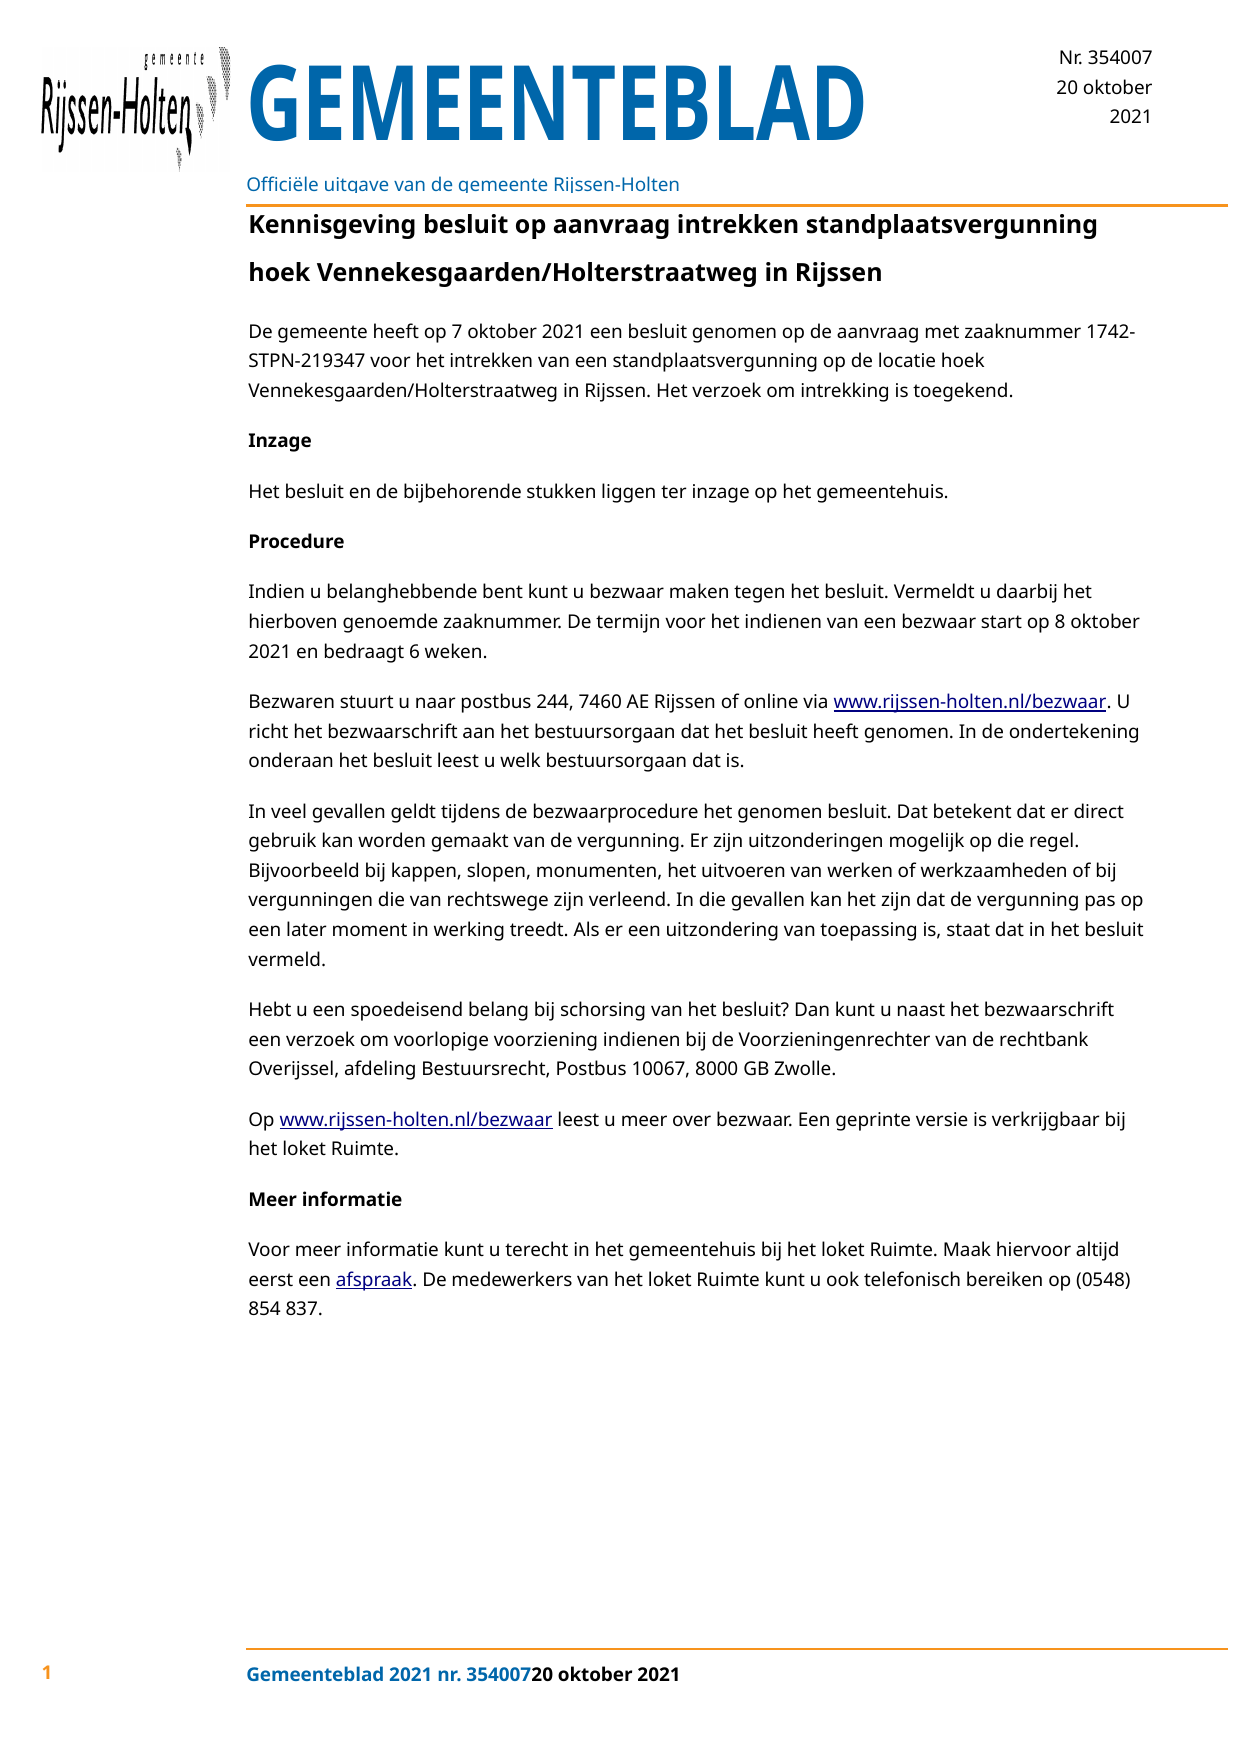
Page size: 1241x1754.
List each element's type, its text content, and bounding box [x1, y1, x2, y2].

text In veel gevallen geldt tijdens de bezwaarprocedure het genomen besluit. Dat betekent dat er direct gebruik kan worden gemaakt van de vergunning. Er zijn uitzonderingen mogelijk op die regel. Bijvoorbeeld bij kappen, slopen, monumenten, het uitvoeren van werken of werkzaamheden of bij vergunningen die van rechtswege zijn verleend. In die gevallen kan het zijn dat de vergunning pas op een later moment in werking treedt. Als er een uitzondering van toepassing is, staat dat in het besluit vermeld. [248, 798, 1152, 972]
text De gemeente heeft op 7 oktober 2021 een besluit genomen op de aanvraag met zaaknummer 1742-STPN-219347 voor het intrekken van een standplaatsvergunning op de locatie hoek Vennekesgaarden/Holterstraatweg in Rijssen. Het verzoek om intrekking is toegekend. [248, 318, 1152, 403]
text Het besluit en de bijbehorende stukken liggen ter inzage op het gemeentehuis. [248, 478, 1152, 504]
text Indien u belanghebbende bent kunt u bezwaar maken tegen het besluit. Vermeldt u daarbij het hierboven genoemde zaaknummer. De termijn voor het indienen van een bezwaar start op 8 oktober 2021 en bedraagt 6 weken. [248, 579, 1152, 664]
text Op www.rijssen-holten.nl/bezwaar leest u meer over bezwaar. Een geprinte versie is verkrijgbaar bij het loket Ruimte. [248, 1106, 1152, 1161]
text Kennisgeving besluit op aanvraag intrekken standplaatsvergunning hoek Vennekesgaarden/Holterstraatweg in Rijssen [248, 207, 1152, 288]
text Procedure [248, 528, 1152, 554]
text Meer informatie [248, 1186, 1152, 1212]
text Voor meer informatie kunt u terecht in het gemeentehuis bij het loket Ruimte. Maak hiervoor altijd eerst een afspraak. De medewerkers van het loket Ruimte kunt u ook telefonisch bereiken op (0548) 854 837. [248, 1236, 1152, 1321]
text Bezwaren stuurt u naar postbus 244, 7460 AE Rijssen of online via www.rijssen-holten.nl/bezwaar. U richt het bezwaarschrift aan het bestuursorgaan dat het besluit heeft genomen. In de ondertekening onderaan het besluit leest u welk bestuursorgaan dat is. [248, 688, 1152, 773]
text Hebt u een spoedeisend belang bij schorsing van het besluit? Dan kunt u naast het bezwaarschrift een verzoek om voorlopige voorziening indienen bij de Voorzieningenrechter van de rechtbank Overijssel, afdeling Bestuursrecht, Postbus 10067, 8000 GB Zwolle. [248, 996, 1152, 1081]
picture [41, 47, 231, 172]
text Inzage [248, 427, 1152, 453]
